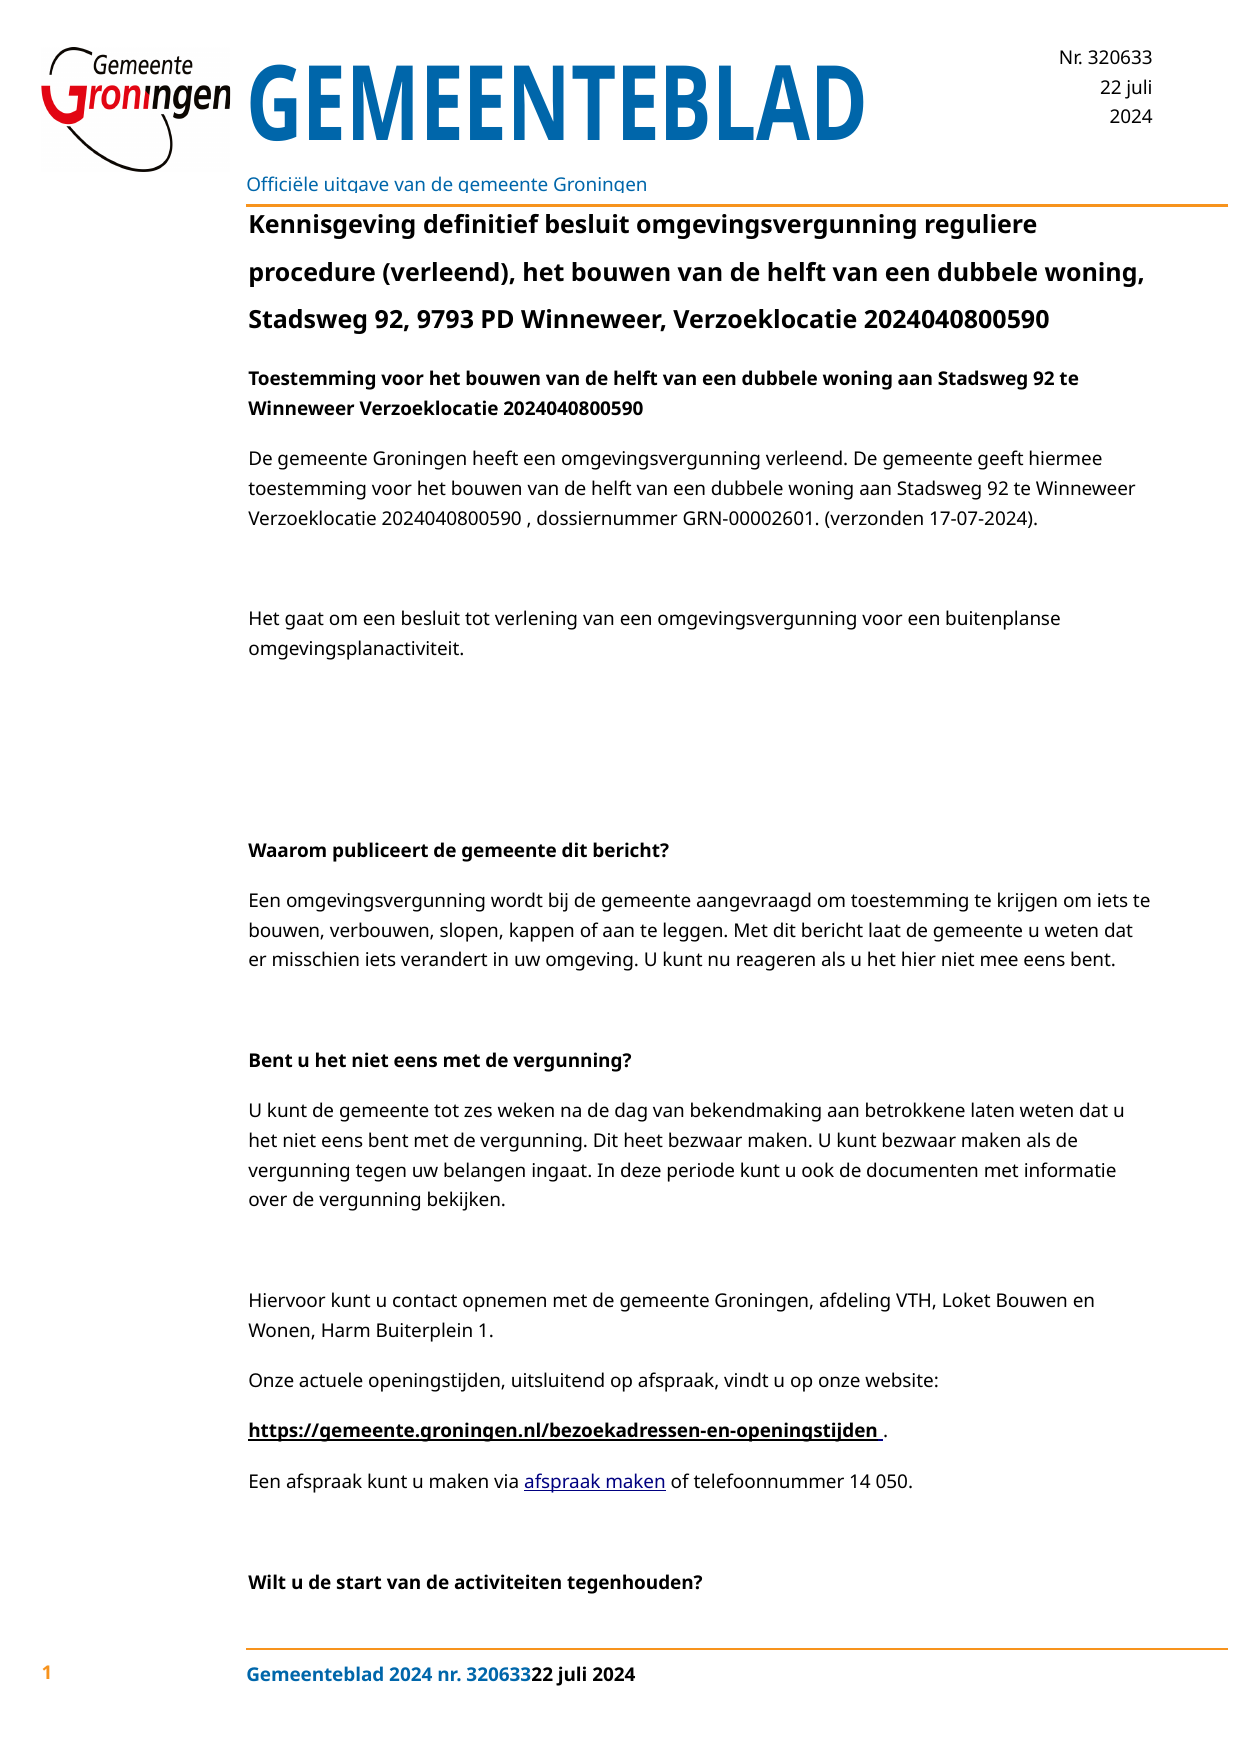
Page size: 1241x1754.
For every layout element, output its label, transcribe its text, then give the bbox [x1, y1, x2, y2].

text Toestemming voor het bouwen van de helft van een dubbele woning aan Stadsweg 92 te Winneweer Verzoeklocatie 2024040800590 [248, 366, 1152, 421]
text De gemeente Groningen heeft een omgevingsvergunning verleend. De gemeente geeft hiermee toestemming voor het bouwen van de helft van een dubbele woning aan Stadsweg 92 te Winneweer Verzoeklocatie 2024040800590 , dossiernummer GRN-00002601. (verzonden 17-07-2024). [248, 446, 1152, 530]
text Een omgevingsvergunning wordt bij de gemeente aangevraagd om toestemming te krijgen om iets te bouwen, verbouwen, slopen, kappen of aan te leggen. Met dit bericht laat de gemeente u weten dat er misschien iets verandert in uw omgeving. U kunt nu reageren als u het hier niet mee eens bent. [248, 887, 1152, 972]
text Waarom publiceert de gemeente dit bericht? [248, 837, 1152, 862]
text Onze actuele openingstijden, uitsluitend op afspraak, vindt u op onze website: [248, 1367, 1152, 1393]
text Wilt u de start van de activiteiten tegenhouden? [248, 1569, 1152, 1594]
text Bent u het niet eens met de vergunning? [248, 1047, 1152, 1073]
text U kunt de gemeente tot zes weken na de dag van bekendmaking aan betrokkene laten weten dat u het niet eens bent met de vergunning. Dit heet bezwaar maken. U kunt bezwaar maken als de vergunning tegen uw belangen ingaat. In deze periode kunt u ook de documenten met informatie over de vergunning bekijken. [248, 1098, 1152, 1212]
text Een afspraak kunt u maken via afspraak maken of telefoonnummer 14 050. [248, 1468, 1152, 1494]
text https://gemeente.groningen.nl/bezoekadressen-en-openingstijden . [248, 1418, 1152, 1443]
text Kennisgeving definitief besluit omgevingsvergunning reguliere procedure (verleend), het bouwen van de helft van een dubbele woning, Stadsweg 92, 9793 PD Winneweer, Verzoeklocatie 2024040800590 [248, 207, 1152, 336]
picture [41, 47, 231, 172]
text Hiervoor kunt u contact opnemen met de gemeente Groningen, afdeling VTH, Loket Bouwen en Wonen, Harm Buiterplein 1. [248, 1287, 1152, 1342]
text Het gaat om een besluit tot verlening van een omgevingsvergunning voor een buitenplanse omgevingsplanactiviteit. [248, 606, 1152, 661]
